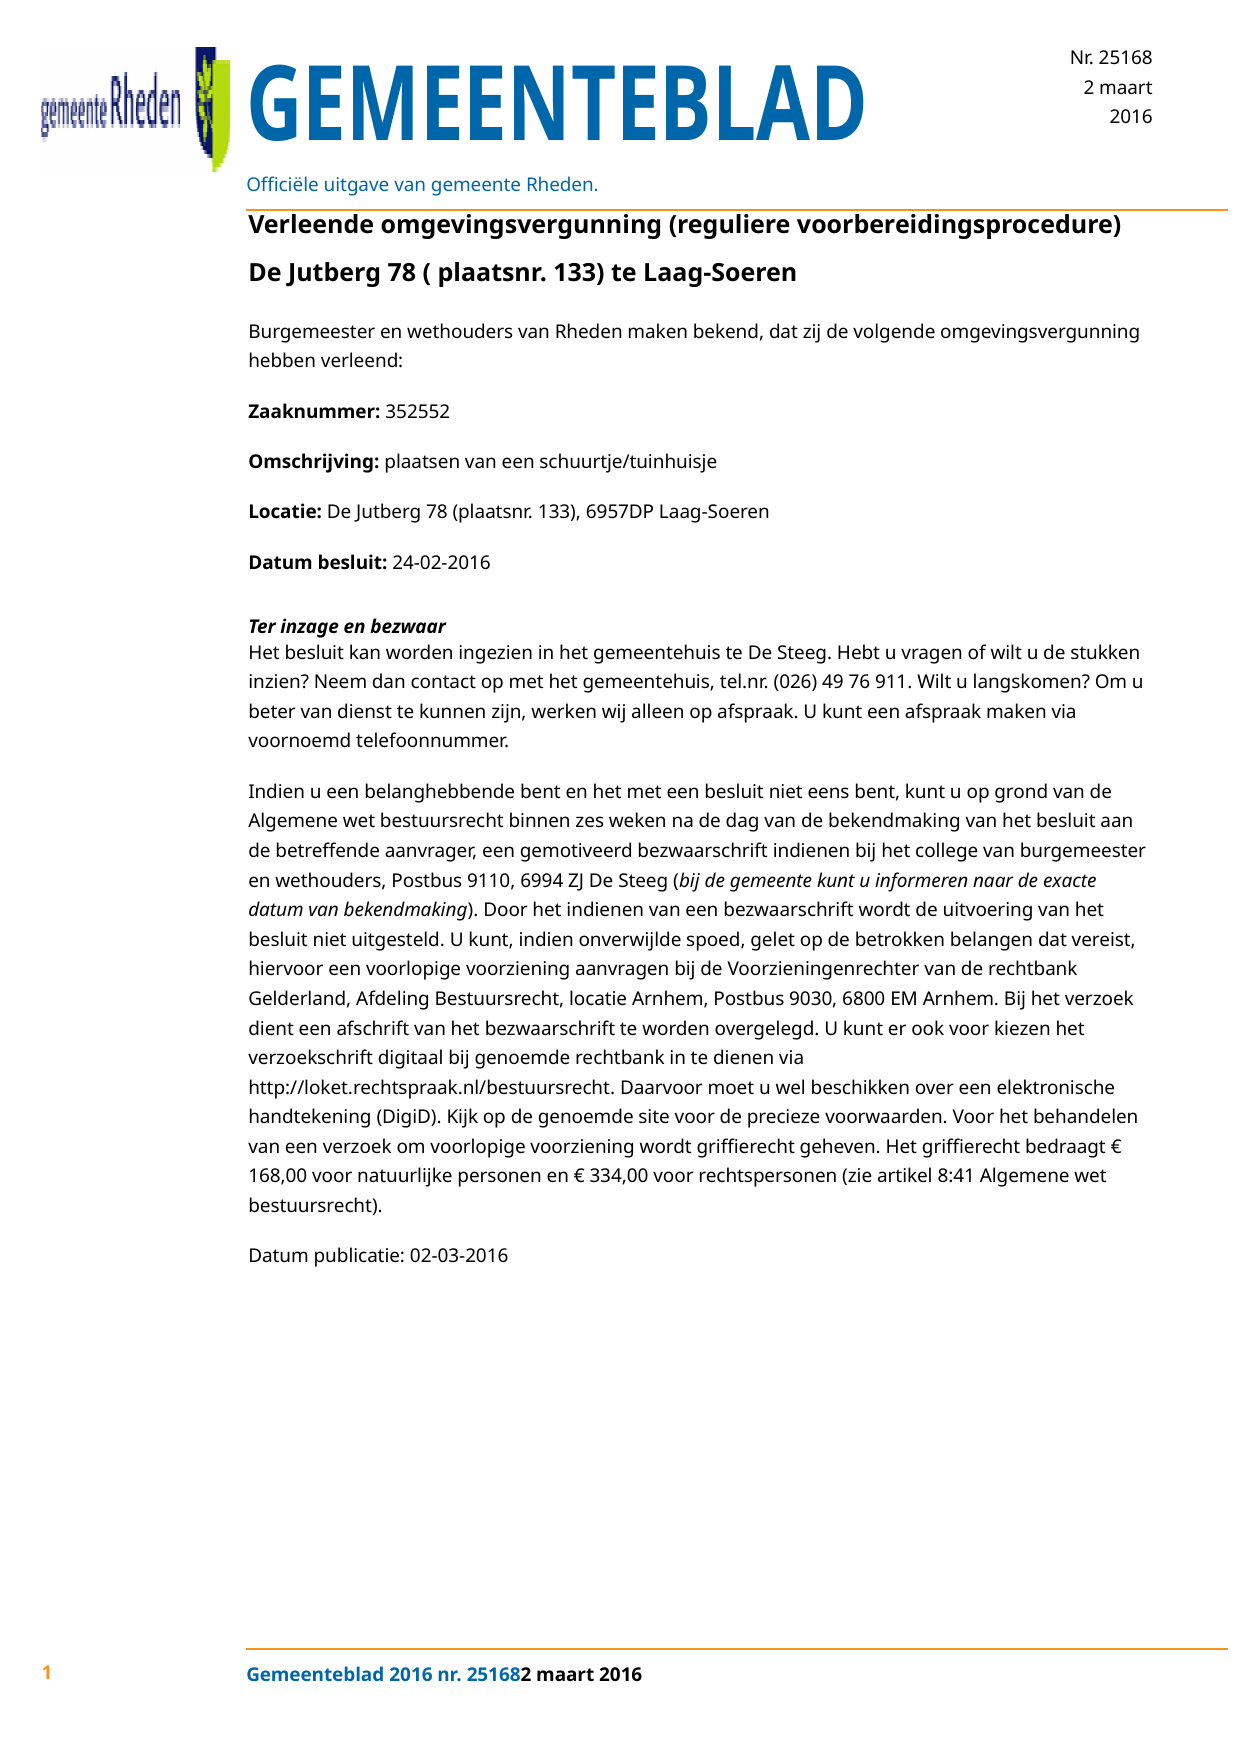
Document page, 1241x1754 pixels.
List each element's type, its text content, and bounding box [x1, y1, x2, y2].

text Omschrijving: plaatsen van een schuurtje/tuinhuisje [248, 448, 1152, 474]
text Datum publicatie: 02-03-2016 [248, 1243, 1152, 1268]
text Zaaknummer: 352552 [248, 398, 1152, 424]
text Burgemeester en wethouders van Rheden maken bekend, dat zij de volgende omgevingsvergunning hebben verleend: [248, 318, 1152, 373]
text Indien u een belanghebbende bent en het met een besluit niet eens bent, kunt u op grond van de Algemene wet bestuursrecht binnen zes weken na de dag van de bekendmaking van het besluit aan de betreffende aanvrager, een gemotiveerd bezwaarschrift indienen bij het college van burgemeester en wethouders, Postbus 9110, 6994 ZJ De Steeg (bij de gemeente kunt u informeren naar de exacte datum van bekendmaking). Door het indienen van een bezwaarschrift wordt de uitvoering van het besluit niet uitgesteld. U kunt, indien onverwijlde spoed, gelet op de betrokken belangen dat vereist, hiervoor een voorlopige voorziening aanvragen bij de Voorzieningenrechter van de rechtbank Gelderland, Afdeling Bestuursrecht, locatie Arnhem, Postbus 9030, 6800 EM Arnhem. Bij het verzoek dient een afschrift van het bezwaarschrift te worden overgelegd. U kunt er ook voor kiezen het verzoekschrift digitaal bij genoemde rechtbank in te dienen via http://loket.rechtspraak.nl/bestuursrecht. Daarvoor moet u wel beschikken over een elektronische handtekening (DigiD). Kijk op de genoemde site voor de precieze voorwaarden. Voor het behandelen van een verzoek om voorlopige voorziening wordt griffierecht geheven. Het griffierecht bedraagt € 168,00 voor natuurlijke personen en € 334,00 voor rechtspersonen (zie artikel 8:41 Algemene wet bestuursrecht). [248, 778, 1152, 1218]
picture [41, 47, 231, 172]
text Verleende omgevingsvergunning (reguliere voorbereidingsprocedure) De Jutberg 78 ( plaatsnr. 133) te Laag-Soeren [248, 211, 1152, 288]
text Het besluit kan worden ingezien in het gemeentehuis te De Steeg. Hebt u vragen of wilt u de stukken inzien? Neem dan contact op met het gemeentehuis, tel.nr. (026) 49 76 911. Wilt u langskomen? Om u beter van dienst te kunnen zijn, werken wij alleen op afspraak. U kunt een afspraak maken via voornoemd telefoonnummer. [248, 639, 1152, 753]
text Datum besluit: 24-02-2016 [248, 549, 1152, 575]
text Ter inzage en bezwaar [248, 613, 1152, 639]
text Locatie: De Jutberg 78 (plaatsnr. 133), 6957DP Laag-Soeren [248, 499, 1152, 524]
